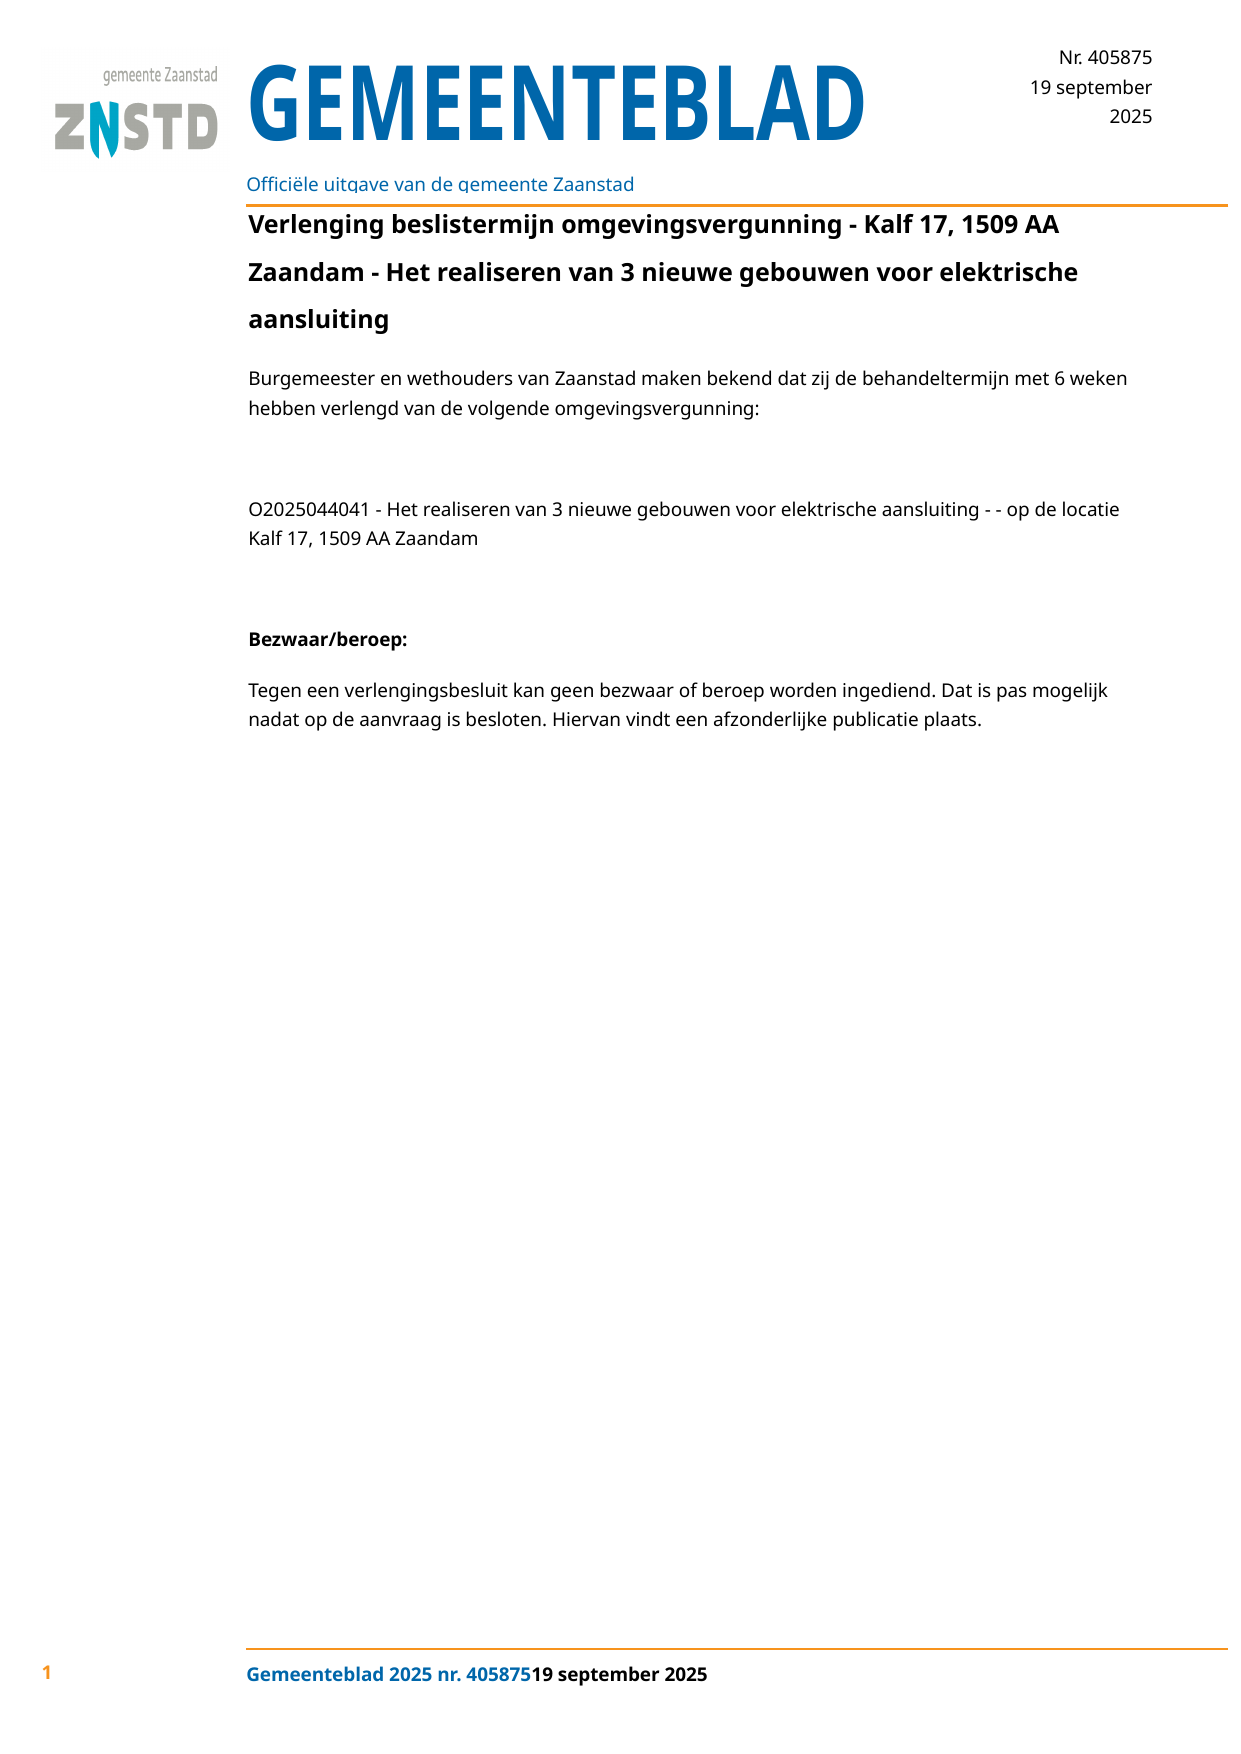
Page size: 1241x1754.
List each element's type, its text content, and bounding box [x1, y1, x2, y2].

text Tegen een verlengingsbesluit kan geen bezwaar of beroep worden ingediend. Dat is pas mogelijk nadat op de aanvraag is besloten. Hiervan vindt een afzonderlijke publicatie plaats. [248, 677, 1152, 732]
text Bezwaar/beroep: [248, 626, 1152, 652]
text Burgemeester en wethouders van Zaanstad maken bekend dat zij de behandeltermijn met 6 weken hebben verlengd van de volgende omgevingsvergunning: [248, 366, 1152, 421]
text Verlenging beslistermijn omgevingsvergunning - Kalf 17, 1509 AA Zaandam - Het realiseren van 3 nieuwe gebouwen voor elektrische aansluiting [248, 207, 1152, 336]
picture [41, 47, 231, 172]
text O2025044041 - Het realiseren van 3 nieuwe gebouwen voor elektrische aansluiting - - op de locatie Kalf 17, 1509 AA Zaandam [248, 496, 1152, 551]
